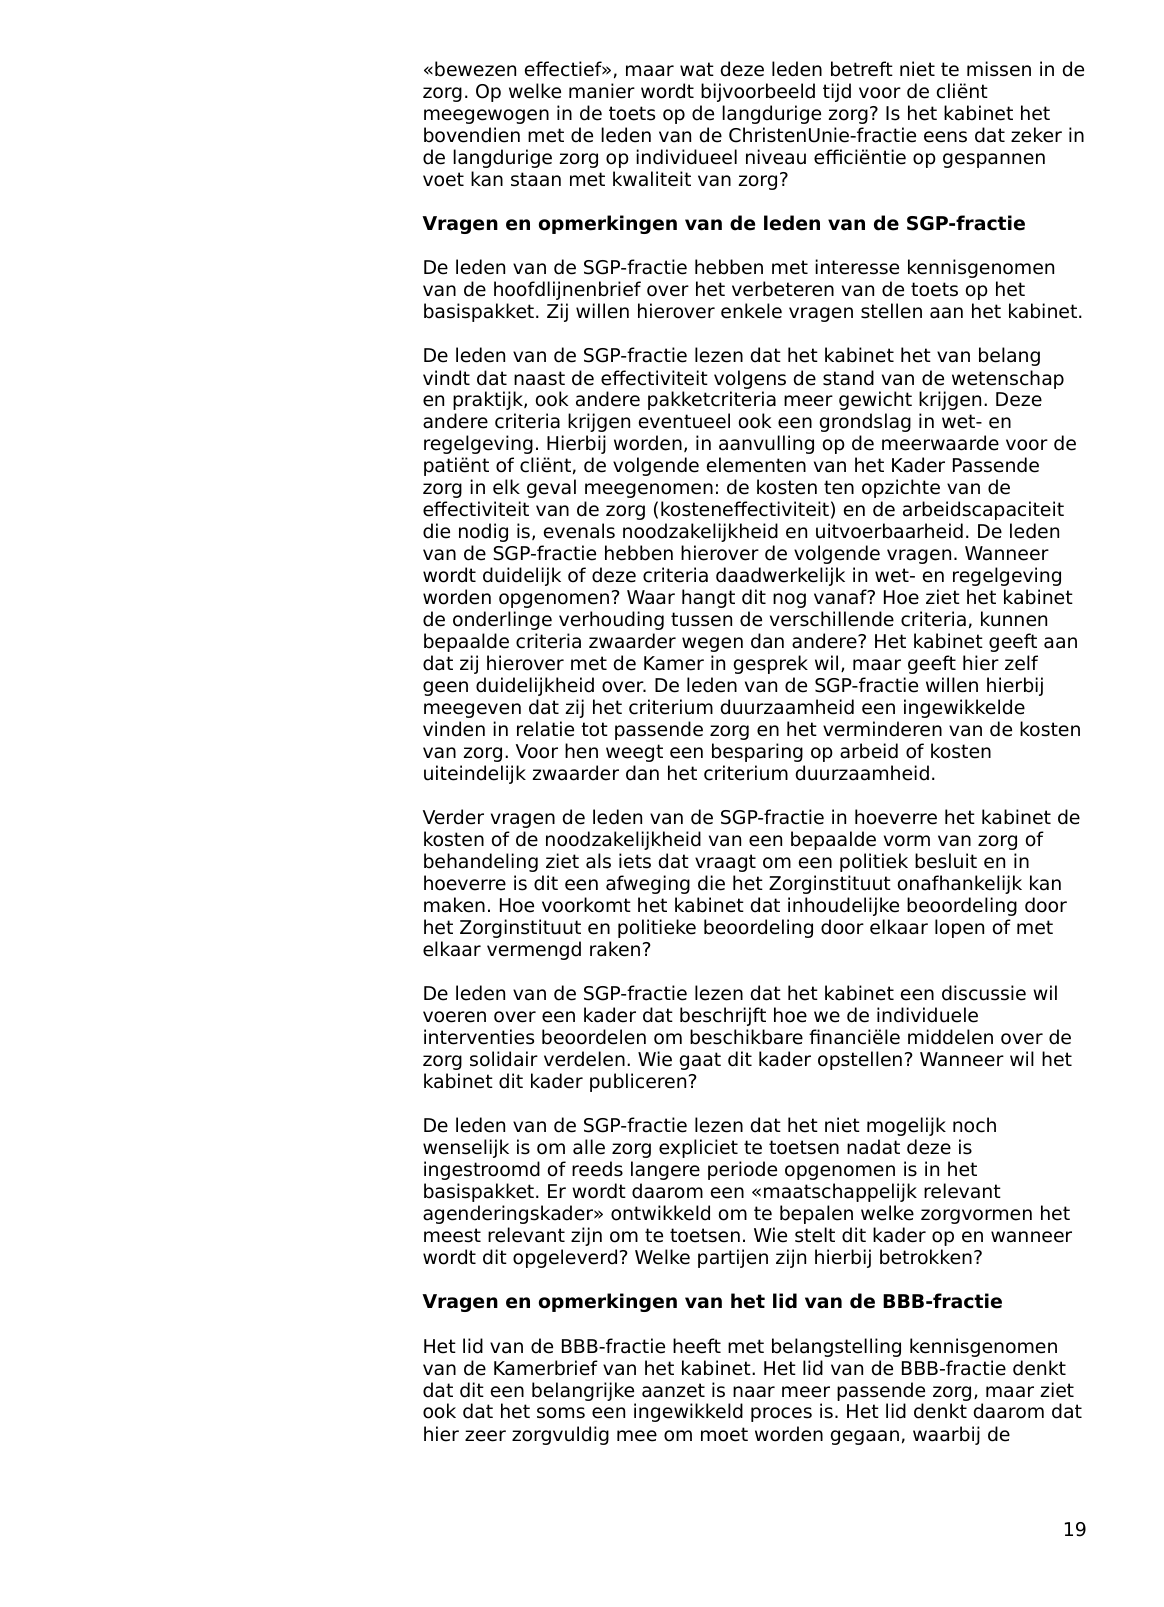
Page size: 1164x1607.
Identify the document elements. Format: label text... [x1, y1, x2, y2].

text De leden van de SGP-fractie hebben met interesse kennisgenomen van de hoofdlijnenbrief over het verbeteren van de toets op het basispakket. Zij willen hierover enkele vragen stellen aan het kabinet. [422, 257, 1087, 323]
text «bewezen effectief», maar wat deze leden betreft niet te missen in de zorg. Op welke manier wordt bijvoorbeeld tijd voor de cliënt meegewogen in de toets op de langdurige zorg? Is het kabinet het bovendien met de leden van de ChristenUnie-fractie eens dat zeker in de langdurige zorg op individueel niveau efficiëntie op gespannen voet kan staan met kwaliteit van zorg? [422, 59, 1087, 191]
text Verder vragen de leden van de SGP-fractie in hoeverre het kabinet de kosten of de noodzakelijkheid van een bepaalde vorm van zorg of behandeling ziet als iets dat vraagt om een politiek besluit en in hoeverre is dit een afweging die het Zorginstituut onafhankelijk kan maken. Hoe voorkomt het kabinet dat inhoudelijke beoordeling door het Zorginstituut en politieke beoordeling door elkaar lopen of met elkaar vermengd raken? [422, 807, 1087, 961]
text De leden van de SGP-fractie lezen dat het kabinet het van belang vindt dat naast de effectiviteit volgens de stand van de wetenschap en praktijk, ook andere pakketcriteria meer gewicht krijgen. Deze andere criteria krijgen eventueel ook een grondslag in wet- en regelgeving. Hierbij worden, in aanvulling op de meerwaarde voor de patiënt of cliënt, de volgende elementen van het Kader Passende zorg in elk geval meegenomen: de kosten ten opzichte van de effectiviteit van de zorg (kosteneffectiviteit) en de arbeidscapaciteit die nodig is, evenals noodzakelijkheid en uitvoerbaarheid. De leden van de SGP-fractie hebben hierover de volgende vragen. Wanneer wordt duidelijk of deze criteria daadwerkelijk in wet- en regelgeving worden opgenomen? Waar hangt dit nog vanaf? Hoe ziet het kabinet de onderlinge verhouding tussen de verschillende criteria, kunnen bepaalde criteria zwaarder wegen dan andere? Het kabinet geeft aan dat zij hierover met de Kamer in gesprek wil, maar geeft hier zelf geen duidelijkheid over. De leden van de SGP-fractie willen hierbij meegeven dat zij het criterium duurzaamheid een ingewikkelde vinden in relatie tot passende zorg en het verminderen van de kosten van zorg. Voor hen weegt een besparing op arbeid of kosten uiteindelijk zwaarder dan het criterium duurzaamheid. [422, 345, 1087, 785]
text De leden van de SGP-fractie lezen dat het kabinet een discussie wil voeren over een kader dat beschrijft hoe we de individuele interventies beoordelen om beschikbare financiële middelen over de zorg solidair verdelen. Wie gaat dit kader opstellen? Wanneer wil het kabinet dit kader publiceren? [422, 983, 1087, 1093]
text Het lid van de BBB-fractie heeft met belangstelling kennisgenomen van de Kamerbrief van het kabinet. Het lid van de BBB-fractie denkt dat dit een belangrijke aanzet is naar meer passende zorg, maar ziet ook dat het soms een ingewikkeld proces is. Het lid denkt daarom dat hier zeer zorgvuldig mee om moet worden gegaan, waarbij de [422, 1336, 1087, 1445]
subtitle Vragen en opmerkingen van de leden van de SGP-fractie [422, 213, 1087, 235]
subtitle Vragen en opmerkingen van het lid van de BBB-fractie [422, 1291, 1087, 1313]
text De leden van de SGP-fractie lezen dat het niet mogelijk noch wenselijk is om alle zorg expliciet te toetsen nadat deze is ingestroomd of reeds langere periode opgenomen is in het basispakket. Er wordt daarom een «maatschappelijk relevant agenderingskader» ontwikkeld om te bepalen welke zorgvormen het meest relevant zijn om te toetsen. Wie stelt dit kader op en wanneer wordt dit opgeleverd? Welke partijen zijn hierbij betrokken? [422, 1115, 1087, 1269]
